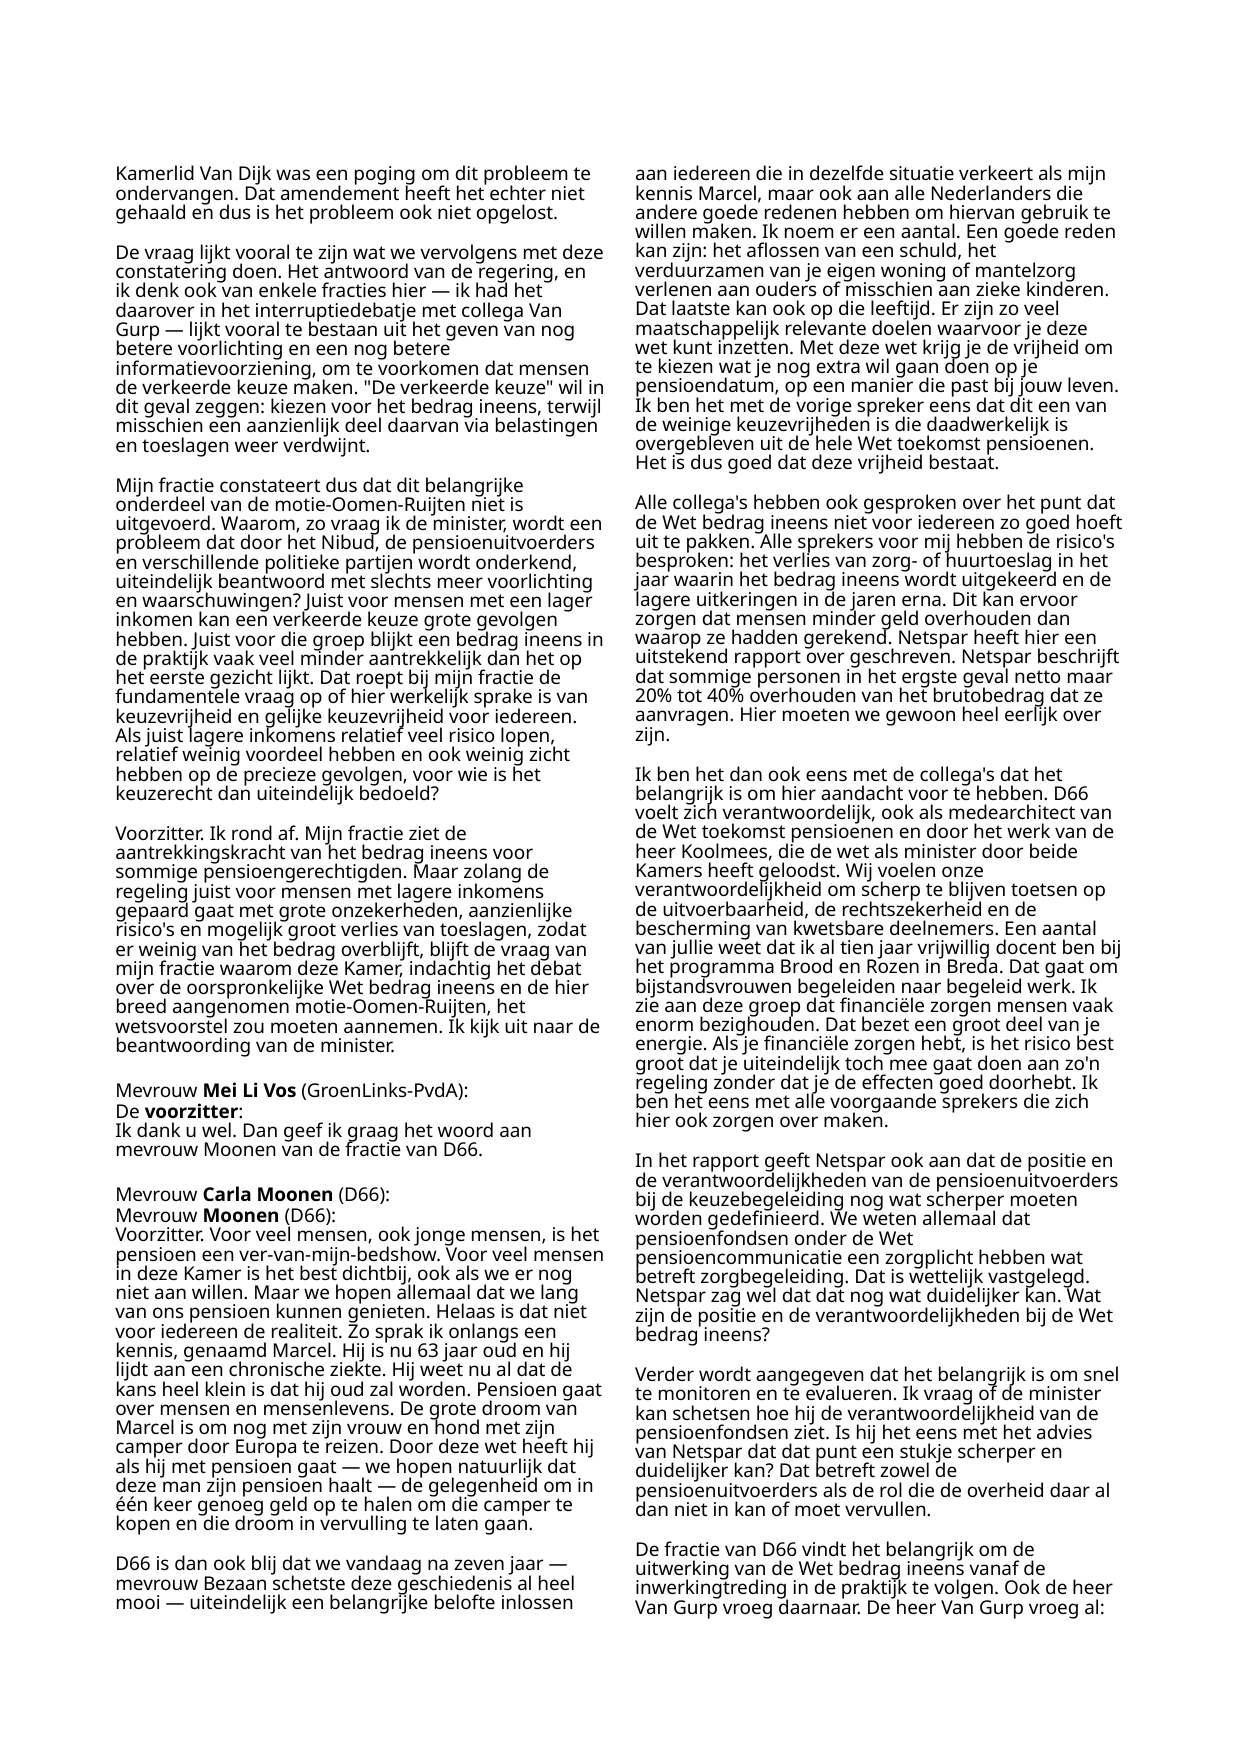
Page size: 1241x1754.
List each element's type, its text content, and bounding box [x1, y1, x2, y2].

text D66 is dan ook blij dat we vandaag na zeven jaar — mevrouw Bezaan schetste deze geschiedenis al heel mooi — uiteindelijk een belangrijke belofte inlossen [115, 1555, 605, 1613]
text Voorzitter. Voor veel mensen, ook jonge mensen, is het pensioen een ver-van-mijn-bedshow. Voor veel mensen in deze Kamer is het best dichtbij, ook als we er nog niet aan willen. Maar we hopen allemaal dat we lang van ons pensioen kunnen genieten. Helaas is dat niet voor iedereen de realiteit. Zo sprak ik onlangs een kennis, genaamd Marcel. Hij is nu 63 jaar oud en hij lijdt aan een chronische ziekte. Hij weet nu al dat de kans heel klein is dat hij oud zal worden. Pensioen gaat over mensen en mensenlevens. De grote droom van Marcel is om nog met zijn vrouw en hond met zijn camper door Europa te reizen. Door deze wet heeft hij als hij met pensioen gaat — we hopen natuurlijk dat deze man zijn pensioen haalt — de gelegenheid om in één keer genoeg geld op te halen om die camper te kopen en die droom in vervulling te laten gaan. [115, 1226, 605, 1535]
text Mijn fractie constateert dus dat dit belangrijke onderdeel van de motie-Oomen-Ruijten niet is uitgevoerd. Waarom, zo vraag ik de minister, wordt een probleem dat door het Nibud, de pensioenuitvoerders en verschillende politieke partijen wordt onderkend, uiteindelijk beantwoord met slechts meer voorlichting en waarschuwingen? Juist voor mensen met een lager inkomen kan een verkeerde keuze grote gevolgen hebben. Juist voor die groep blijkt een bedrag ineens in de praktijk vaak veel minder aantrekkelijk dan het op het eerste gezicht lijkt. Dat roept bij mijn fractie de fundamentele vraag op of hier werkelijk sprake is van keuzevrijheid en gelijke keuzevrijheid voor iedereen. Als juist lagere inkomens relatief veel risico lopen, relatief weinig voordeel hebben en ook weinig zicht hebben op de precieze gevolgen, voor wie is het keuzerecht dan uiteindelijk bedoeld? [115, 477, 605, 804]
text Ik ben het dan ook eens met de collega's dat het belangrijk is om hier aandacht voor te hebben. D66 voelt zich verantwoordelijk, ook als medearchitect van de Wet toekomst pensioenen en door het werk van de heer Koolmees, die de wet als minister door beide Kamers heeft geloodst. Wij voelen onze verantwoordelijkheid om scherp te blijven toetsen op de uitvoerbaarheid, de rechtszekerheid en de bescherming van kwetsbare deelnemers. Een aantal van jullie weet dat ik al tien jaar vrijwillig docent ben bij het programma Brood en Rozen in Breda. Dat gaat om bijstandsvrouwen begeleiden naar begeleid werk. Ik zie aan deze groep dat financiële zorgen mensen vaak enorm bezighouden. Dat bezet een groot deel van je energie. Als je financiële zorgen hebt, is het risico best groot dat je uiteindelijk toch mee gaat doen aan zo'n regeling zonder dat je de effecten goed doorhebt. Ik ben het eens met alle voorgaande sprekers die zich hier ook zorgen over maken. [635, 766, 1125, 1132]
text Verder wordt aangegeven dat het belangrijk is om snel te monitoren en te evalueren. Ik vraag of de minister kan schetsen hoe hij de verantwoordelijkheid van de pensioenfondsen ziet. Is hij het eens met het advies van Netspar dat dat punt een stukje scherper en duidelijker kan? Dat betreft zowel de pensioenuitvoerders als de rol die de overheid daar al dan niet in kan of moet vervullen. [635, 1366, 1125, 1520]
text Kamerlid Van Dijk was een poging om dit probleem te ondervangen. Dat amendement heeft het echter niet gehaald en dus is het probleem ook niet opgelost. [115, 165, 605, 223]
text Mevrouw Mei Li Vos (GroenLinks-PvdA): [115, 1077, 605, 1103]
text Ik dank u wel. Dan geef ik graag het woord aan mevrouw Moonen van de fractie van D66. [115, 1122, 605, 1161]
text De fractie van D66 vindt het belangrijk om de uitwerking van de Wet bedrag ineens vanaf de inwerkingtreding in de praktijk te volgen. Ook de heer Van Gurp vroeg daarnaar. De heer Van Gurp vroeg al: [635, 1541, 1125, 1618]
text In het rapport geeft Netspar ook aan dat de positie en de verantwoordelijkheden van de pensioenuitvoerders bij de keuzebegeleiding nog wat scherper moeten worden gedefinieerd. We weten allemaal dat pensioenfondsen onder de Wet pensioencommunicatie een zorgplicht hebben wat betreft zorgbegeleiding. Dat is wettelijk vastgelegd. Netspar zag wel dat dat nog wat duidelijker kan. Wat zijn de positie en de verantwoordelijkheden bij de Wet bedrag ineens? [635, 1152, 1125, 1345]
text De voorzitter: [115, 1103, 605, 1122]
text Mevrouw Moonen (D66): [115, 1207, 605, 1226]
text Voorzitter. Ik rond af. Mijn fractie ziet de aantrekkingskracht van het bedrag ineens voor sommige pensioengerechtigden. Maar zolang de regeling juist voor mensen met lagere inkomens gepaard gaat met grote onzekerheden, aanzienlijke risico's en mogelijk groot verlies van toeslagen, zodat er weinig van het bedrag overblijft, blijft de vraag van mijn fractie waarom deze Kamer, indachtig het debat over de oorspronkelijke Wet bedrag ineens en de hier breed aangenomen motie-Oomen-Ruijten, het wetsvoorstel zou moeten aannemen. Ik kijk uit naar de beantwoording van de minister. [115, 825, 605, 1056]
text aan iedereen die in dezelfde situatie verkeert als mijn kennis Marcel, maar ook aan alle Nederlanders die andere goede redenen hebben om hiervan gebruik te willen maken. Ik noem er een aantal. Een goede reden kan zijn: het aflossen van een schuld, het verduurzamen van je eigen woning of mantelzorg verlenen aan ouders of misschien aan zieke kinderen. Dat laatste kan ook op die leeftijd. Er zijn zo veel maatschappelijk relevante doelen waarvoor je deze wet kunt inzetten. Met deze wet krijg je de vrijheid om te kiezen wat je nog extra wil gaan doen op je pensioendatum, op een manier die past bij jouw leven. Ik ben het met de vorige spreker eens dat dit een van de weinige keuzevrijheden is die daadwerkelijk is overgebleven uit de hele Wet toekomst pensioenen. Het is dus goed dat deze vrijheid bestaat. [635, 165, 1125, 474]
text Alle collega's hebben ook gesproken over het punt dat de Wet bedrag ineens niet voor iedereen zo goed hoeft uit te pakken. Alle sprekers voor mij hebben de risico's besproken: het verlies van zorg- of huurtoeslag in het jaar waarin het bedrag ineens wordt uitgekeerd en de lagere uitkeringen in de jaren erna. Dit kan ervoor zorgen dat mensen minder geld overhouden dan waarop ze hadden gerekend. Netspar heeft hier een uitstekend rapport over geschreven. Netspar beschrijft dat sommige personen in het ergste geval netto maar 20% tot 40% overhouden van het brutobedrag dat ze aanvragen. Hier moeten we gewoon heel eerlijk over zijn. [635, 494, 1125, 745]
text De vraag lijkt vooral te zijn wat we vervolgens met deze constatering doen. Het antwoord van de regering, en ik denk ook van enkele fracties hier — ik had het daarover in het interruptiedebatje met collega Van Gurp — lijkt vooral te bestaan uit het geven van nog betere voorlichting en een nog betere informatievoorziening, om te voorkomen dat mensen de verkeerde keuze maken. "De verkeerde keuze" wil in dit geval zeggen: kiezen voor het bedrag ineens, terwijl misschien een aanzienlijk deel daarvan via belastingen en toeslagen weer verdwijnt. [115, 244, 605, 456]
text Mevrouw Carla Moonen (D66): [115, 1181, 605, 1207]
